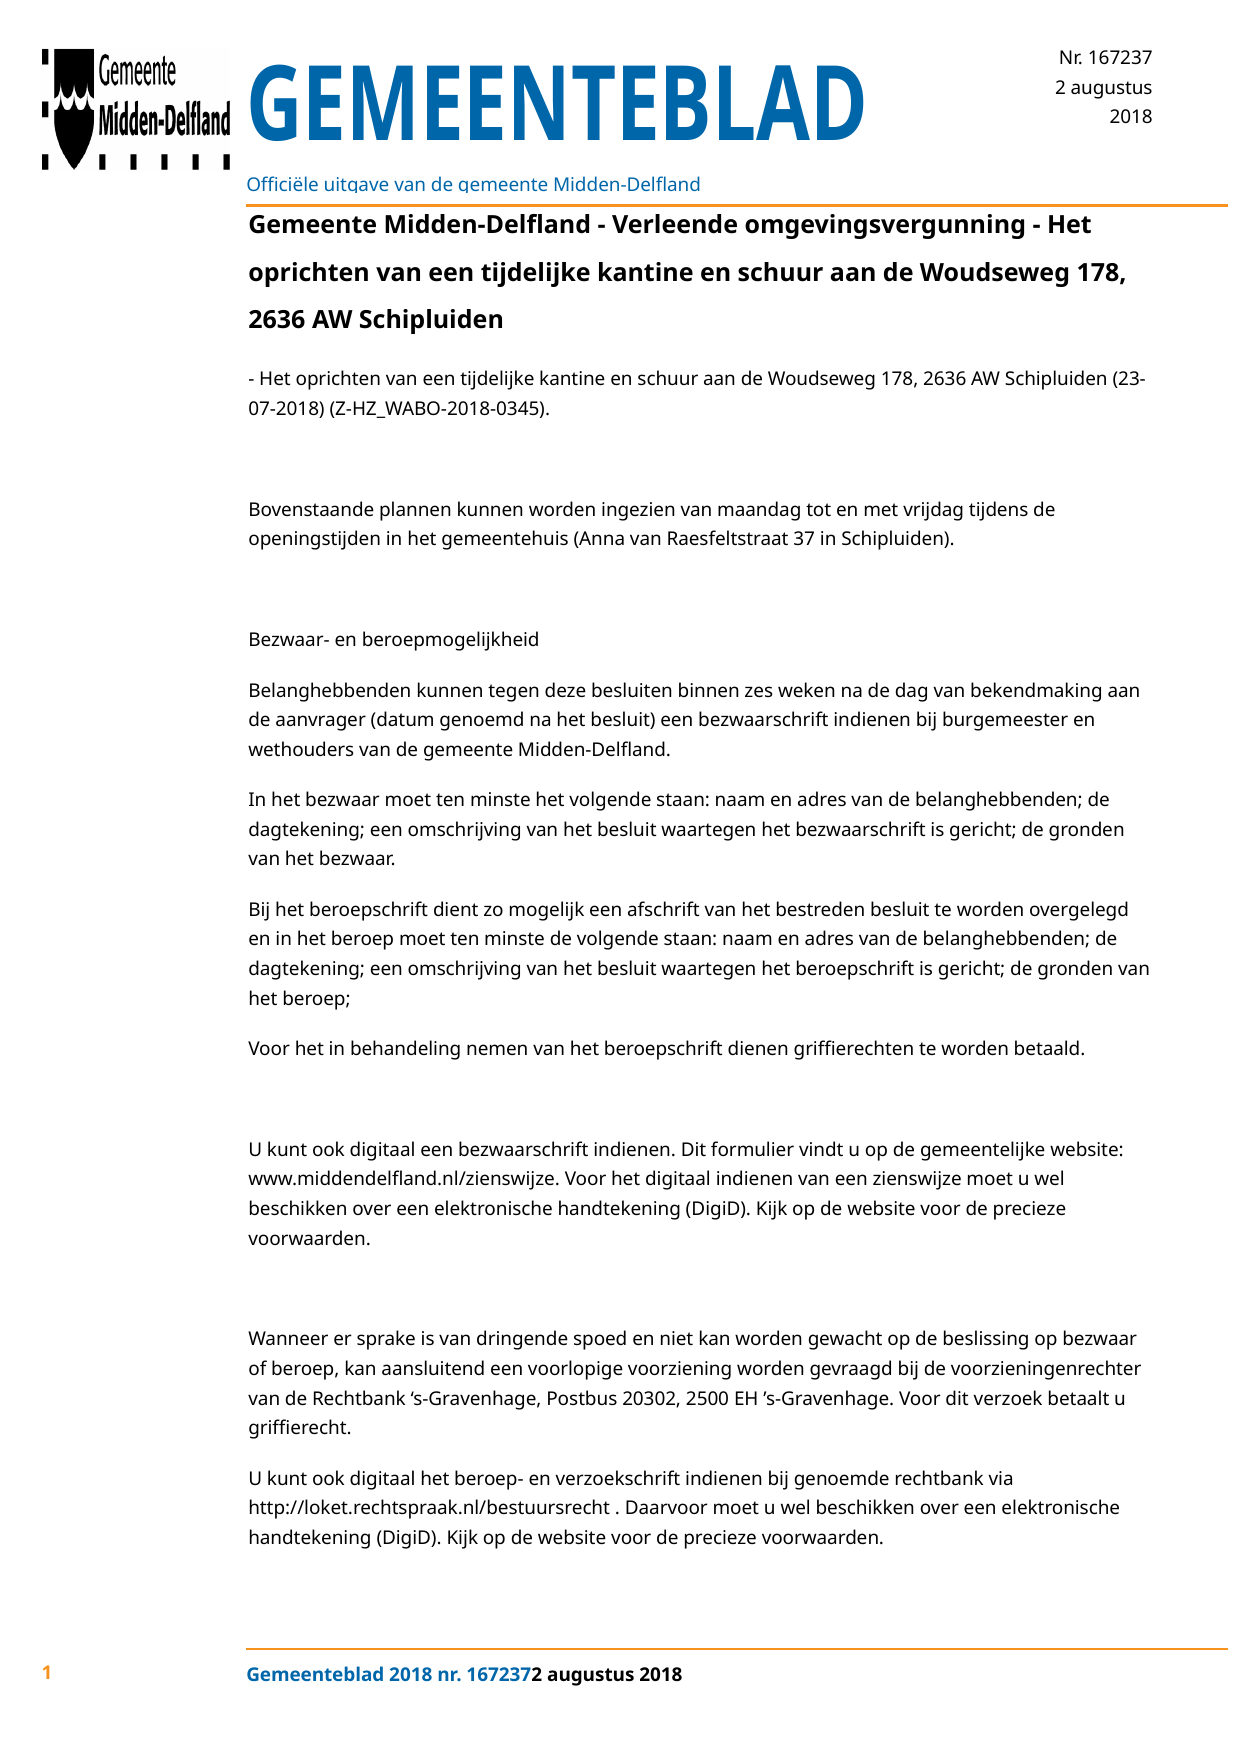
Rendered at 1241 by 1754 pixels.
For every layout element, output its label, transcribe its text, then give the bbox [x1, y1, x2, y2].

text Bovenstaande plannen kunnen worden ingezien van maandag tot en met vrijdag tijdens de openingstijden in het gemeentehuis (Anna van Raesfeltstraat 37 in Schipluiden). [248, 496, 1152, 551]
text Belanghebbenden kunnen tegen deze besluiten binnen zes weken na de dag van bekendmaking aan de aanvrager (datum genoemd na het besluit) een bezwaarschrift indienen bij burgemeester en wethouders van de gemeente Midden-Delfland. [248, 677, 1152, 762]
text Wanneer er sprake is van dringende spoed en niet kan worden gewacht op de beslissing op bezwaar of beroep, kan aansluitend een voorlopige voorziening worden gevraagd bij de voorzieningenrechter van de Rechtbank ‘s-Gravenhage, Postbus 20302, 2500 EH ’s-Gravenhage. Voor dit verzoek betaalt u griffierecht. [248, 1326, 1152, 1440]
text Voor het in behandeling nemen van het beroepschrift dienen griffierechten te worden betaald. [248, 1035, 1152, 1061]
text Gemeente Midden-Delfland - Verleende omgevingsvergunning - Het oprichten van een tijdelijke kantine en schuur aan de Woudseweg 178, 2636 AW Schipluiden [248, 207, 1152, 336]
text Bezwaar- en beroepmogelijkheid [248, 626, 1152, 652]
text U kunt ook digitaal het beroep- en verzoekschrift indienen bij genoemde rechtbank via http://loket.rechtspraak.nl/bestuursrecht . Daarvoor moet u wel beschikken over een elektronische handtekening (DigiD). Kijk op de website voor de precieze voorwaarden. [248, 1465, 1152, 1549]
text U kunt ook digitaal een bezwaarschrift indienen. Dit formulier vindt u op de gemeentelijke website: www.middendelfland.nl/zienswijze. Voor het digitaal indienen van een zienswijze moet u wel beschikken over een elektronische handtekening (DigiD). Kijk op de website voor de precieze voorwaarden. [248, 1136, 1152, 1250]
picture [41, 47, 231, 172]
text - Het oprichten van een tijdelijke kantine en schuur aan de Woudseweg 178, 2636 AW Schipluiden (23-07-2018) (Z-HZ_WABO-2018-0345). [248, 366, 1152, 421]
text Bij het beroepschrift dient zo mogelijk een afschrift van het bestreden besluit te worden overgelegd en in het beroep moet ten minste de volgende staan: naam en adres van de belanghebbenden; de dagtekening; een omschrijving van het besluit waartegen het beroepschrift is gericht; de gronden van het beroep; [248, 896, 1152, 1010]
text In het bezwaar moet ten minste het volgende staan: naam en adres van de belanghebbenden; de dagtekening; een omschrijving van het besluit waartegen het bezwaarschrift is gericht; de gronden van het bezwaar. [248, 786, 1152, 871]
